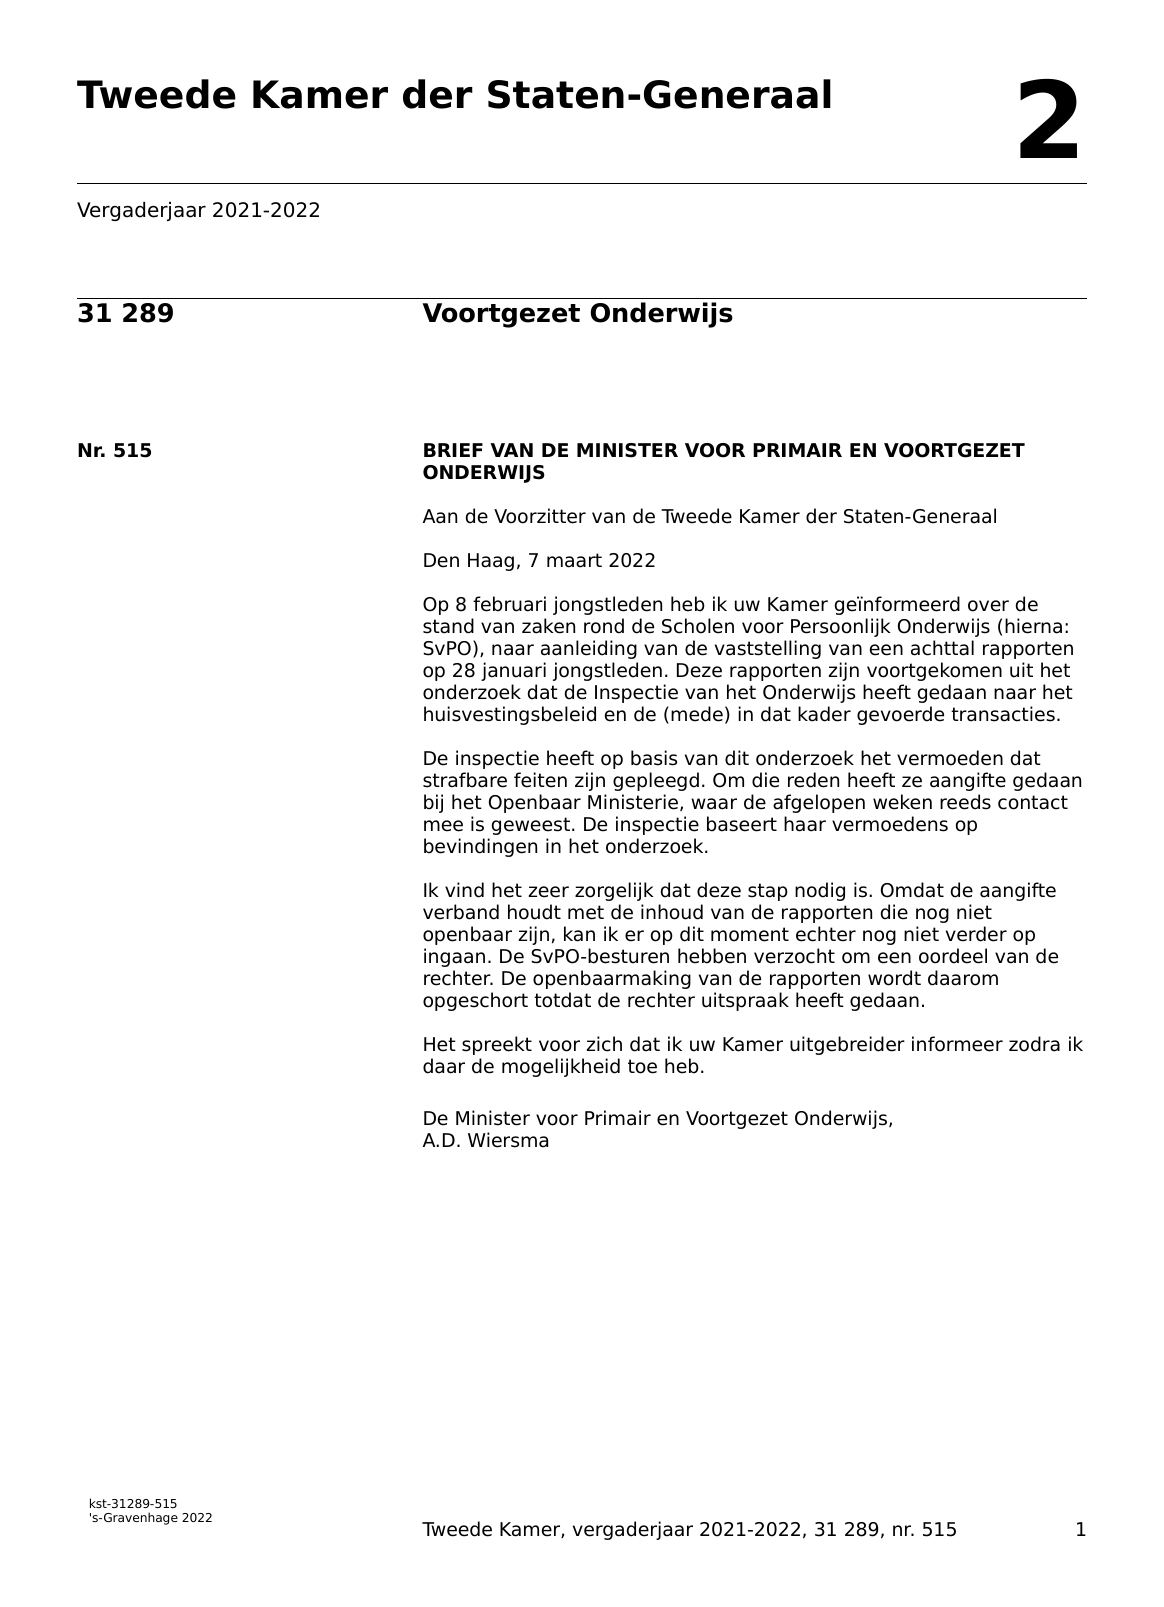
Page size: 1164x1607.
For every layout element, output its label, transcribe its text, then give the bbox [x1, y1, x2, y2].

text Den Haag, 7 maart 2022 [422, 550, 1087, 572]
table_header Tweede Kamer der Staten-Generaal [77, 59, 886, 183]
table_cell Vergaderjaar 2021-2022 [77, 184, 1087, 298]
subtitle Nr. 515 BRIEF VAN DE MINISTER VOOR PRIMAIR EN VOORTGEZET ONDERWIJS [77, 440, 1087, 484]
subtitle 31 289 Voortgezet Onderwijs [77, 299, 1087, 329]
table_header 2 [886, 59, 1087, 183]
text Op 8 februari jongstleden heb ik uw Kamer geïnformeerd over de stand van zaken rond de Scholen voor Persoonlijk Onderwijs (hierna: SvPO), naar aanleiding van de vaststelling van een achttal rapporten op 28 januari jongstleden. Deze rapporten zijn voortgekomen uit het onderzoek dat de Inspectie van het Onderwijs heeft gedaan naar het huisvestingsbeleid en de (mede) in dat kader gevoerde transacties. [422, 594, 1087, 726]
text De Minister voor Primair en Voortgezet Onderwijs, A.D. Wiersma [422, 1108, 1087, 1152]
text Ik vind het zeer zorgelijk dat deze stap nodig is. Omdat de aangifte verband houdt met de inhoud van de rapporten die nog niet openbaar zijn, kan ik er op dit moment echter nog niet verder op ingaan. De SvPO-besturen hebben verzocht om een oordeel van de rechter. De openbaarmaking van de rapporten wordt daarom opgeschort totdat de rechter uitspraak heeft gedaan. [422, 880, 1087, 1012]
text De inspectie heeft op basis van dit onderzoek het vermoeden dat strafbare feiten zijn gepleegd. Om die reden heeft ze aangifte gedaan bij het Openbaar Ministerie, waar de afgelopen weken reeds contact mee is geweest. De inspectie baseert haar vermoedens op bevindingen in het onderzoek. [422, 748, 1087, 858]
text Het spreekt voor zich dat ik uw Kamer uitgebreider informeer zodra ik daar de mogelijkheid toe heb. [422, 1034, 1087, 1078]
text 's-Gravenhage 2022 [88, 1511, 323, 1525]
text kst-31289-515 [88, 1497, 323, 1511]
text Aan de Voorzitter van de Tweede Kamer der Staten-Generaal [422, 506, 1087, 528]
